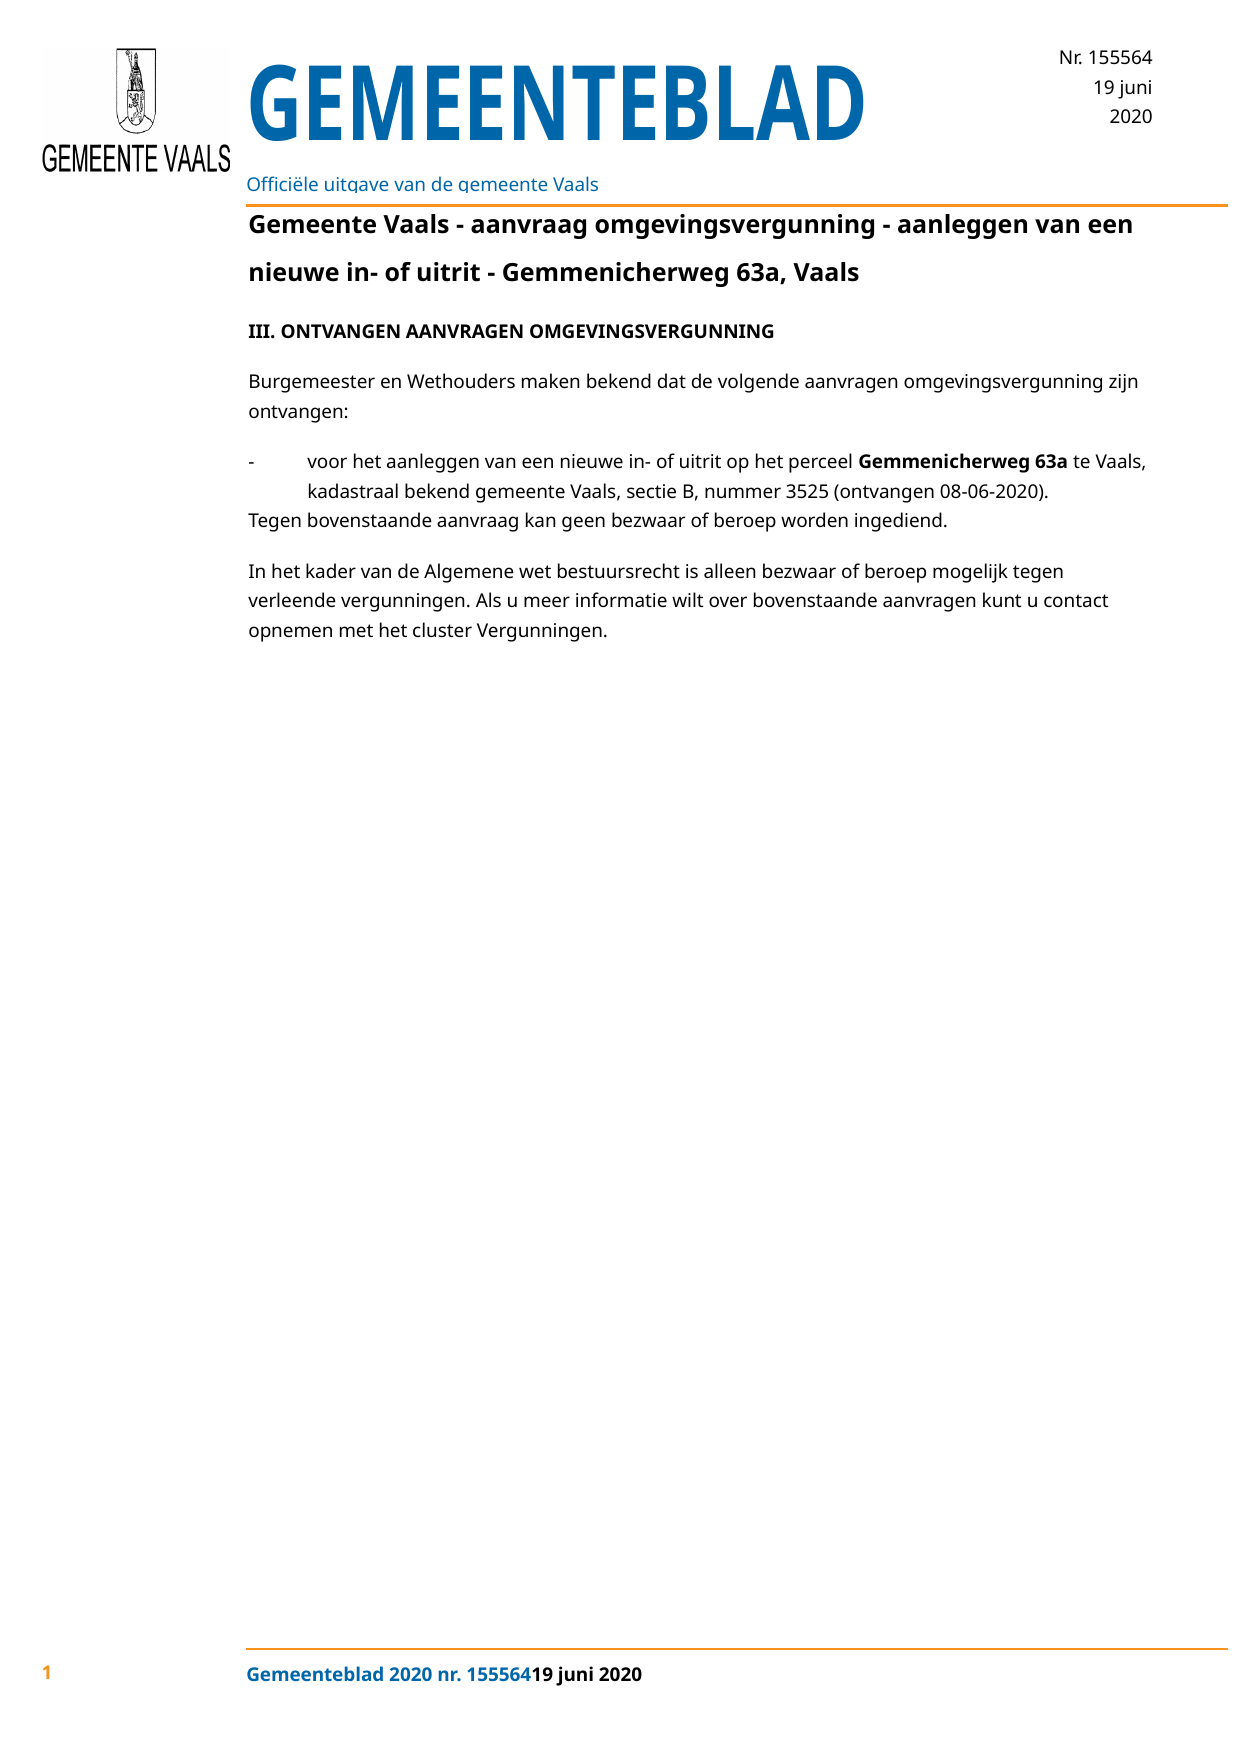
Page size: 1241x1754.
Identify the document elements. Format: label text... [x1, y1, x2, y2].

picture [41, 47, 231, 172]
text Tegen bovenstaande aanvraag kan geen bezwaar of beroep worden ingediend. [248, 507, 1152, 533]
text Burgemeester en Wethouders maken bekend dat de volgende aanvragen omgevingsvergunning zijn ontvangen: [248, 368, 1152, 424]
text III. ONTVANGEN AANVRAGEN OMGEVINGSVERGUNNING [248, 318, 1152, 344]
list voor het aanleggen van een nieuwe in- of uitrit op het perceel Gemmenicherweg 63a te Vaals, kadastraal bekend gemeente Vaals, sectie B, nummer 3525 (ontvangen 08-06-2020). [248, 448, 1152, 504]
text Gemeente Vaals - aanvraag omgevingsvergunning - aanleggen van een nieuwe in- of uitrit - Gemmenicherweg 63a, Vaals [248, 207, 1152, 288]
text In het kader van de Algemene wet bestuursrecht is alleen bezwaar of beroep mogelijk tegen verleende vergunningen. Als u meer informatie wilt over bovenstaande aanvragen kunt u contact opnemen met het cluster Vergunningen. [248, 558, 1152, 643]
